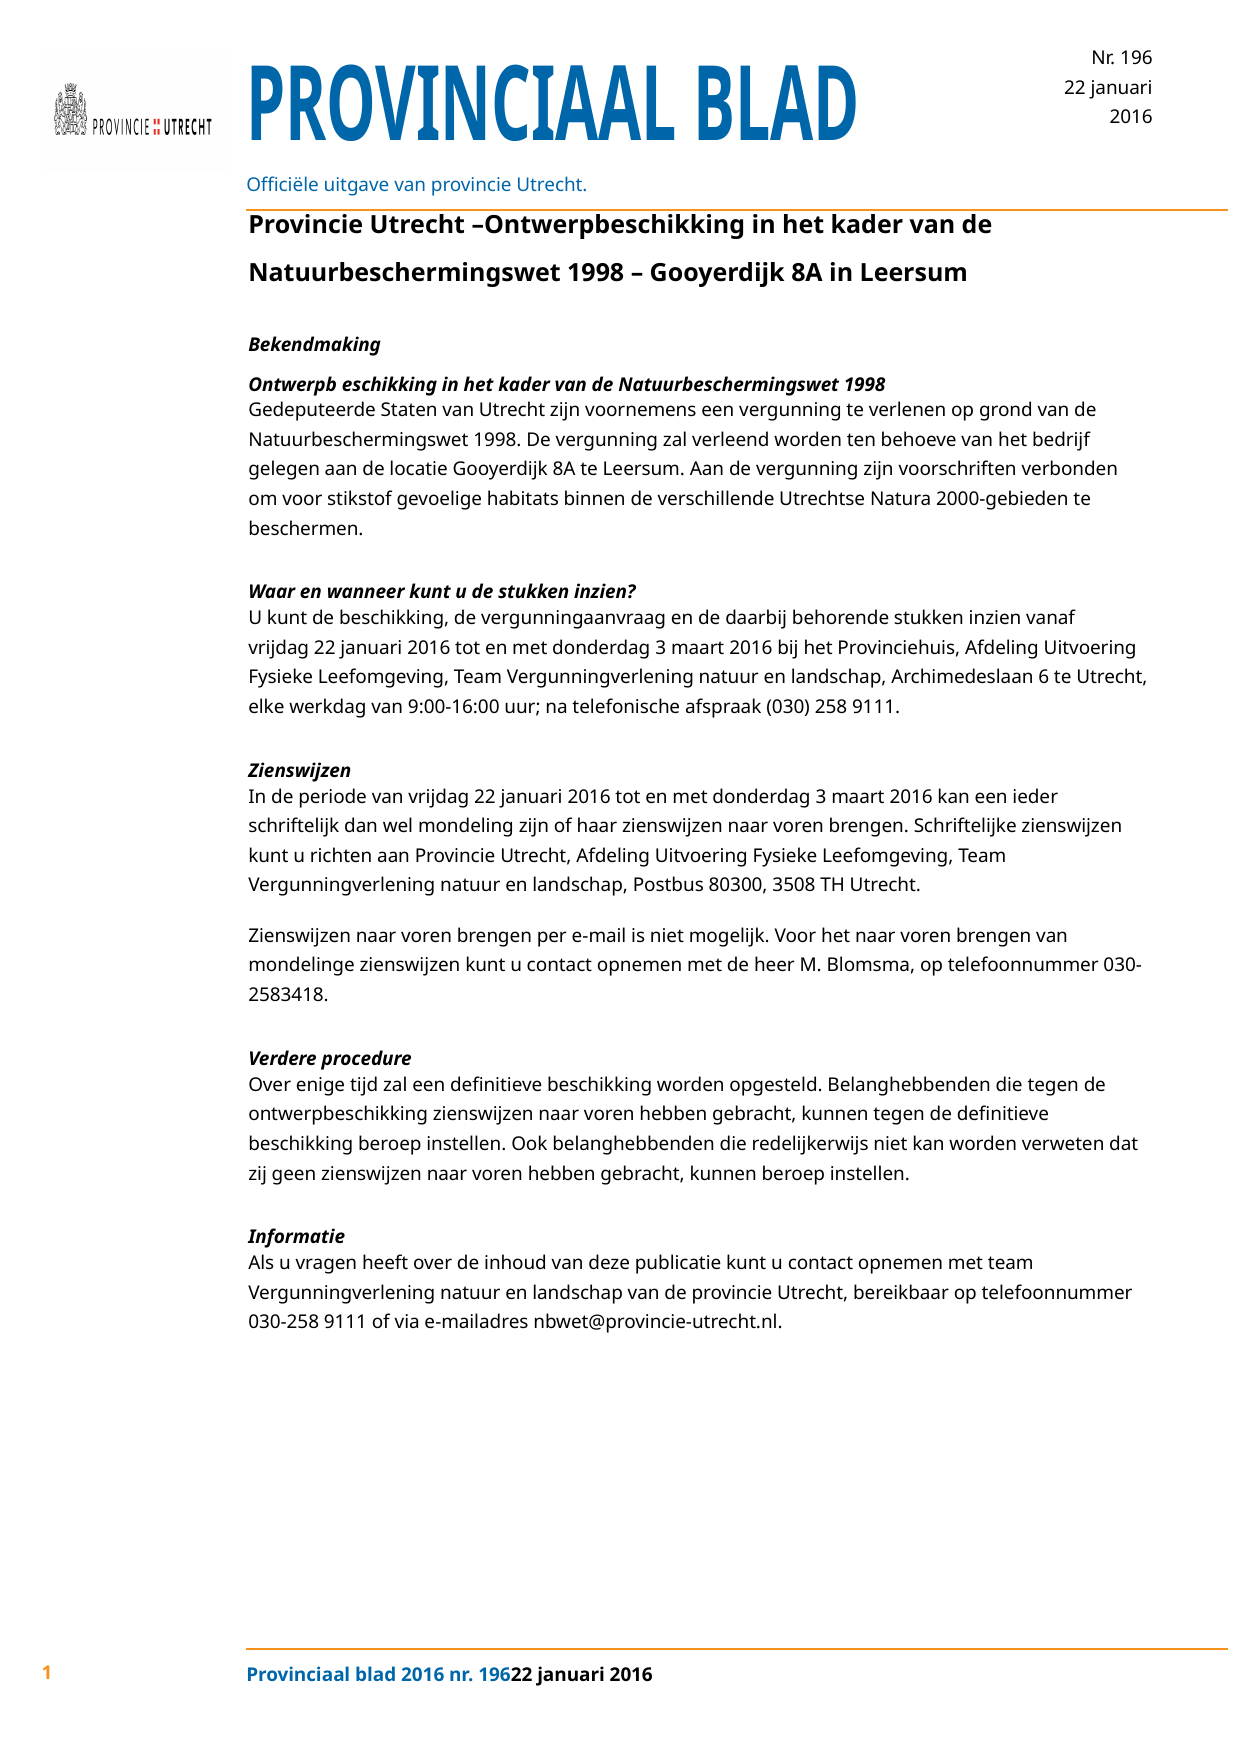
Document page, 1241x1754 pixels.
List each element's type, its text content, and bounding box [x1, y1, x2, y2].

text Waar en wanneer kunt u de stukken inzien? [248, 579, 1152, 604]
text Ontwerpb eschikking in het kader van de Natuurbeschermingswet 1998 [248, 371, 1152, 396]
text Informatie [248, 1224, 1152, 1249]
text Zienswijzen [248, 757, 1152, 783]
text Gedeputeerde Staten van Utrecht zijn voornemens een vergunning te verlenen op grond van de Natuurbeschermingswet 1998. De vergunning zal verleend worden ten behoeve van het bedrijf gelegen aan de locatie Gooyerdijk 8A te Leersum. Aan de vergunning zijn voorschriften verbonden om voor stikstof gevoelige habitats binnen de verschillende Utrechtse Natura 2000-gebieden te beschermen. [248, 396, 1152, 541]
text U kunt de beschikking, de vergunningaanvraag en de daarbij behorende stukken inzien vanaf vrijdag 22 januari 2016 tot en met donderdag 3 maart 2016 bij het Provinciehuis, Afdeling Uitvoering Fysieke Leefomgeving, Team Vergunningverlening natuur en landschap, Archimedeslaan 6 te Utrecht, elke werkdag van 9:00-16:00 uur; na telefonische afspraak (030) 258 9111. [248, 604, 1152, 719]
text Over enige tijd zal een definitieve beschikking worden opgesteld. Belanghebbenden die tegen de ontwerpbeschikking zienswijzen naar voren hebben gebracht, kunnen tegen de definitieve beschikking beroep instellen. Ook belanghebbenden die redelijkerwijs niet kan worden verweten dat zij geen zienswijzen naar voren hebben gebracht, kunnen beroep instellen. [248, 1071, 1152, 1185]
text Bekendmaking [248, 331, 1152, 357]
text Provincie Utrecht –Ontwerpbeschikking in het kader van de Natuurbeschermingswet 1998 – Gooyerdijk 8A in Leersum [248, 211, 1152, 288]
text Zienswijzen naar voren brengen per e-mail is niet mogelijk. Voor het naar voren brengen van mondelinge zienswijzen kunt u contact opnemen met de heer M. Blomsma, op telefoonnummer 030-2583418. [248, 922, 1152, 1007]
text In de periode van vrijdag 22 januari 2016 tot en met donderdag 3 maart 2016 kan een ieder schriftelijk dan wel mondeling zijn of haar zienswijzen naar voren brengen. Schriftelijke zienswijzen kunt u richten aan Provincie Utrecht, Afdeling Uitvoering Fysieke Leefomgeving, Team Vergunningverlening natuur en landschap, Postbus 80300, 3508 TH Utrecht. [248, 783, 1152, 897]
picture [41, 47, 231, 172]
text Verdere procedure [248, 1045, 1152, 1071]
text Als u vragen heeft over de inhoud van deze publicatie kunt u contact opnemen met team Vergunningverlening natuur en landschap van de provincie Utrecht, bereikbaar op telefoonnummer 030-258 9111 of via e-mailadres nbwet@provincie-utrecht.nl. [248, 1249, 1152, 1334]
